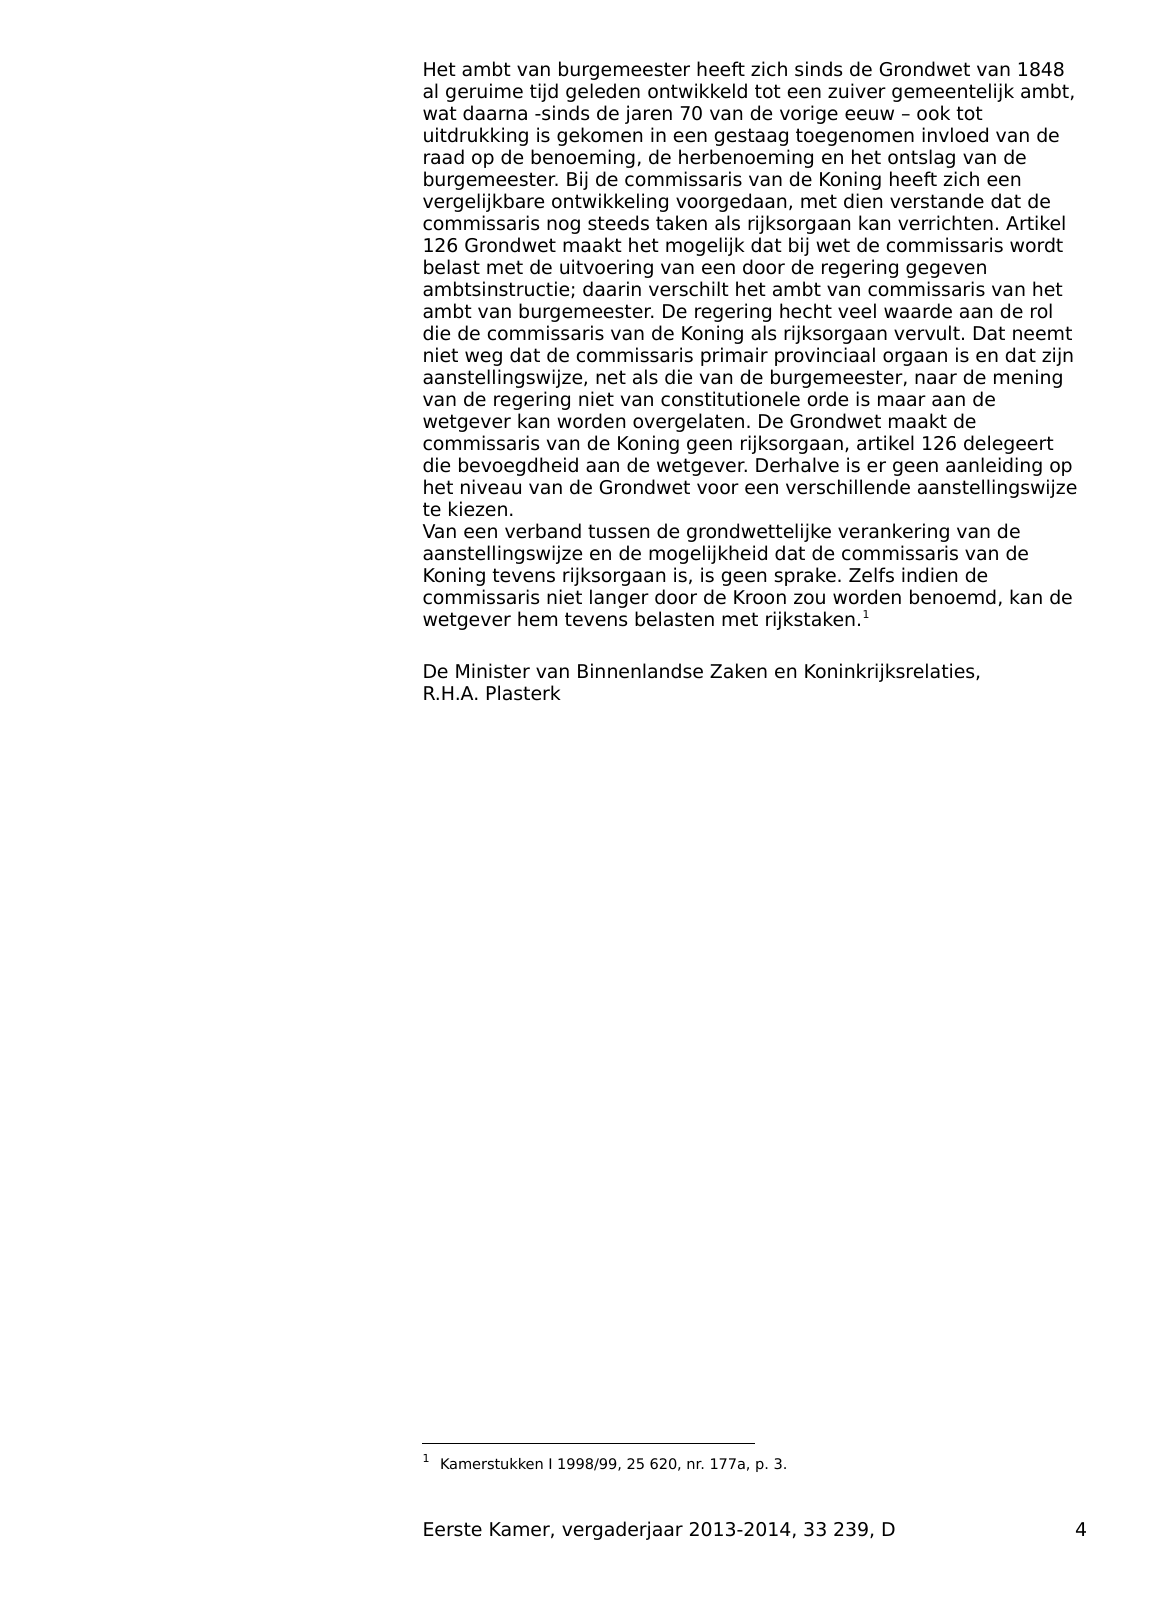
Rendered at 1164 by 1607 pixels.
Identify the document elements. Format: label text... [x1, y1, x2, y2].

text Het ambt van burgemeester heeft zich sinds de Grondwet van 1848 al geruime tijd geleden ontwikkeld tot een zuiver gemeentelijk ambt, wat daarna -sinds de jaren 70 van de vorige eeuw – ook tot uitdrukking is gekomen in een gestaag toegenomen invloed van de raad op de benoeming, de herbenoeming en het ontslag van de burgemeester. Bij de commissaris van de Koning heeft zich een vergelijkbare ontwikkeling voorgedaan, met dien verstande dat de commissaris nog steeds taken als rijksorgaan kan verrichten. Artikel 126 Grondwet maakt het mogelijk dat bij wet de commissaris wordt belast met de uitvoering van een door de regering gegeven ambtsinstructie; daarin verschilt het ambt van commissaris van het ambt van burgemeester. De regering hecht veel waarde aan de rol die de commissaris van de Koning als rijksorgaan vervult. Dat neemt niet weg dat de commissaris primair provinciaal orgaan is en dat zijn aanstellingswijze, net als die van de burgemeester, naar de mening van de regering niet van constitutionele orde is maar aan de wetgever kan worden overgelaten. De Grondwet maakt de commissaris van de Koning geen rijksorgaan, artikel 126 delegeert die bevoegdheid aan de wetgever. Derhalve is er geen aanleiding op het niveau van de Grondwet voor een verschillende aanstellingswijze te kiezen. [422, 59, 1087, 521]
text Van een verband tussen de grondwettelijke verankering van de aanstellingswijze en de mogelijkheid dat de commissaris van de Koning tevens rijksorgaan is, is geen sprake. Zelfs indien de commissaris niet langer door de Kroon zou worden benoemd, kan de wetgever hem tevens belasten met rijkstaken. [422, 521, 1087, 631]
text Kamerstukken I 1998/99, 25 620, nr. 177a, p. 3. [422, 1452, 1087, 1474]
text De Minister van Binnenlandse Zaken en Koninkrijksrelaties, R.H.A. Plasterk [422, 661, 1087, 704]
